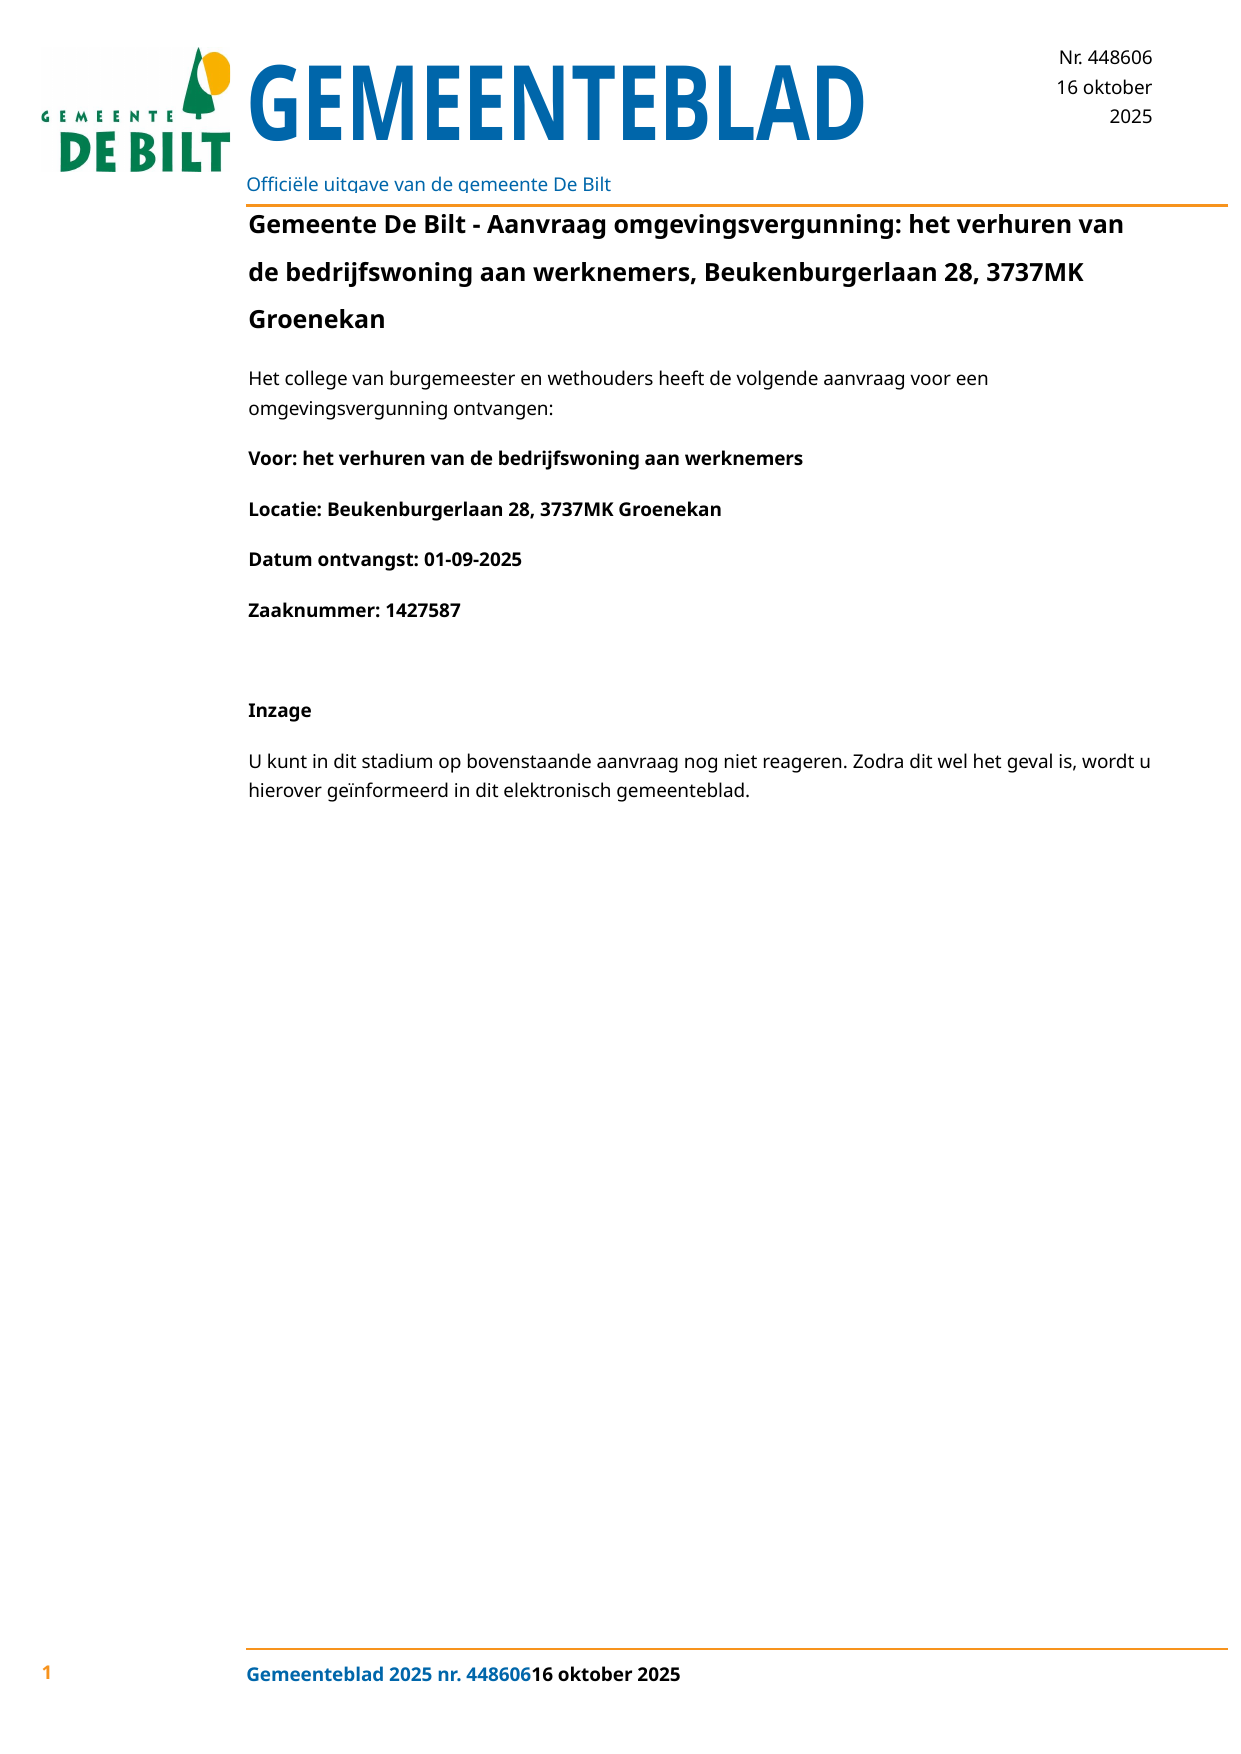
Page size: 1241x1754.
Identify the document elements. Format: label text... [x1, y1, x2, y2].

text Voor: het verhuren van de bedrijfswoning aan werknemers [248, 446, 1152, 471]
text Zaaknummer: 1427587 [248, 597, 1152, 622]
text Datum ontvangst: 01-09-2025 [248, 546, 1152, 572]
text Gemeente De Bilt - Aanvraag omgevingsvergunning: het verhuren van de bedrijfswoning aan werknemers, Beukenburgerlaan 28, 3737MK Groenekan [248, 207, 1152, 336]
text Inzage [248, 698, 1152, 723]
picture [41, 47, 231, 172]
text Het college van burgemeester en wethouders heeft de volgende aanvraag voor een omgevingsvergunning ontvangen: [248, 366, 1152, 421]
text Locatie: Beukenburgerlaan 28, 3737MK Groenekan [248, 496, 1152, 522]
text U kunt in dit stadium op bovenstaande aanvraag nog niet reageren. Zodra dit wel het geval is, wordt u hierover geïnformeerd in dit elektronisch gemeenteblad. [248, 748, 1152, 803]
